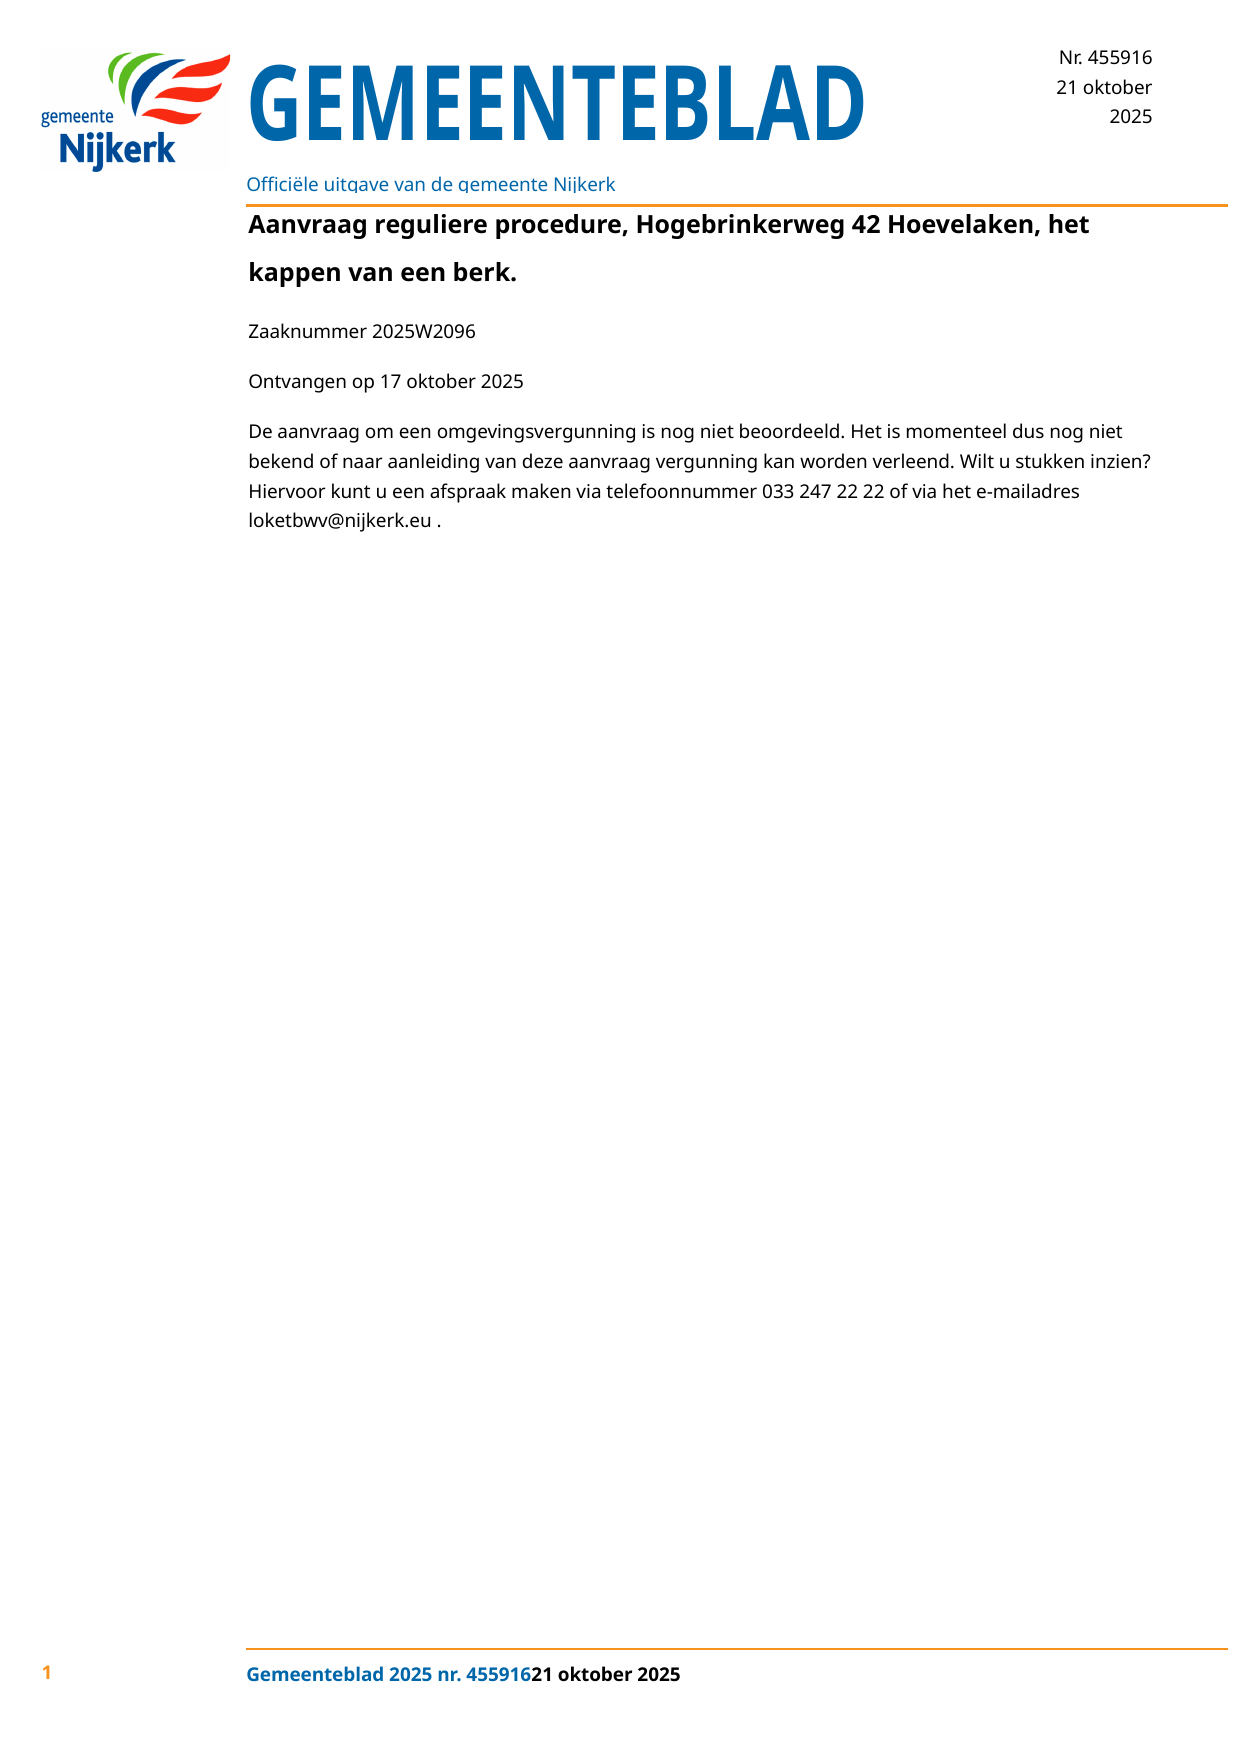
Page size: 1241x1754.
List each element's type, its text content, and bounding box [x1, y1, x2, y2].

text Ontvangen op 17 oktober 2025 [248, 368, 1152, 394]
text De aanvraag om een omgevingsvergunning is nog niet beoordeeld. Het is momenteel dus nog niet bekend of naar aanleiding van deze aanvraag vergunning kan worden verleend. Wilt u stukken inzien? Hiervoor kunt u een afspraak maken via telefoonnummer 033 247 22 22 of via het e-mailadres loketbwv@nijkerk.eu . [248, 419, 1152, 533]
text Zaaknummer 2025W2096 [248, 318, 1152, 344]
picture [41, 47, 231, 172]
text Aanvraag reguliere procedure, Hogebrinkerweg 42 Hoevelaken, het kappen van een berk. [248, 207, 1152, 288]
